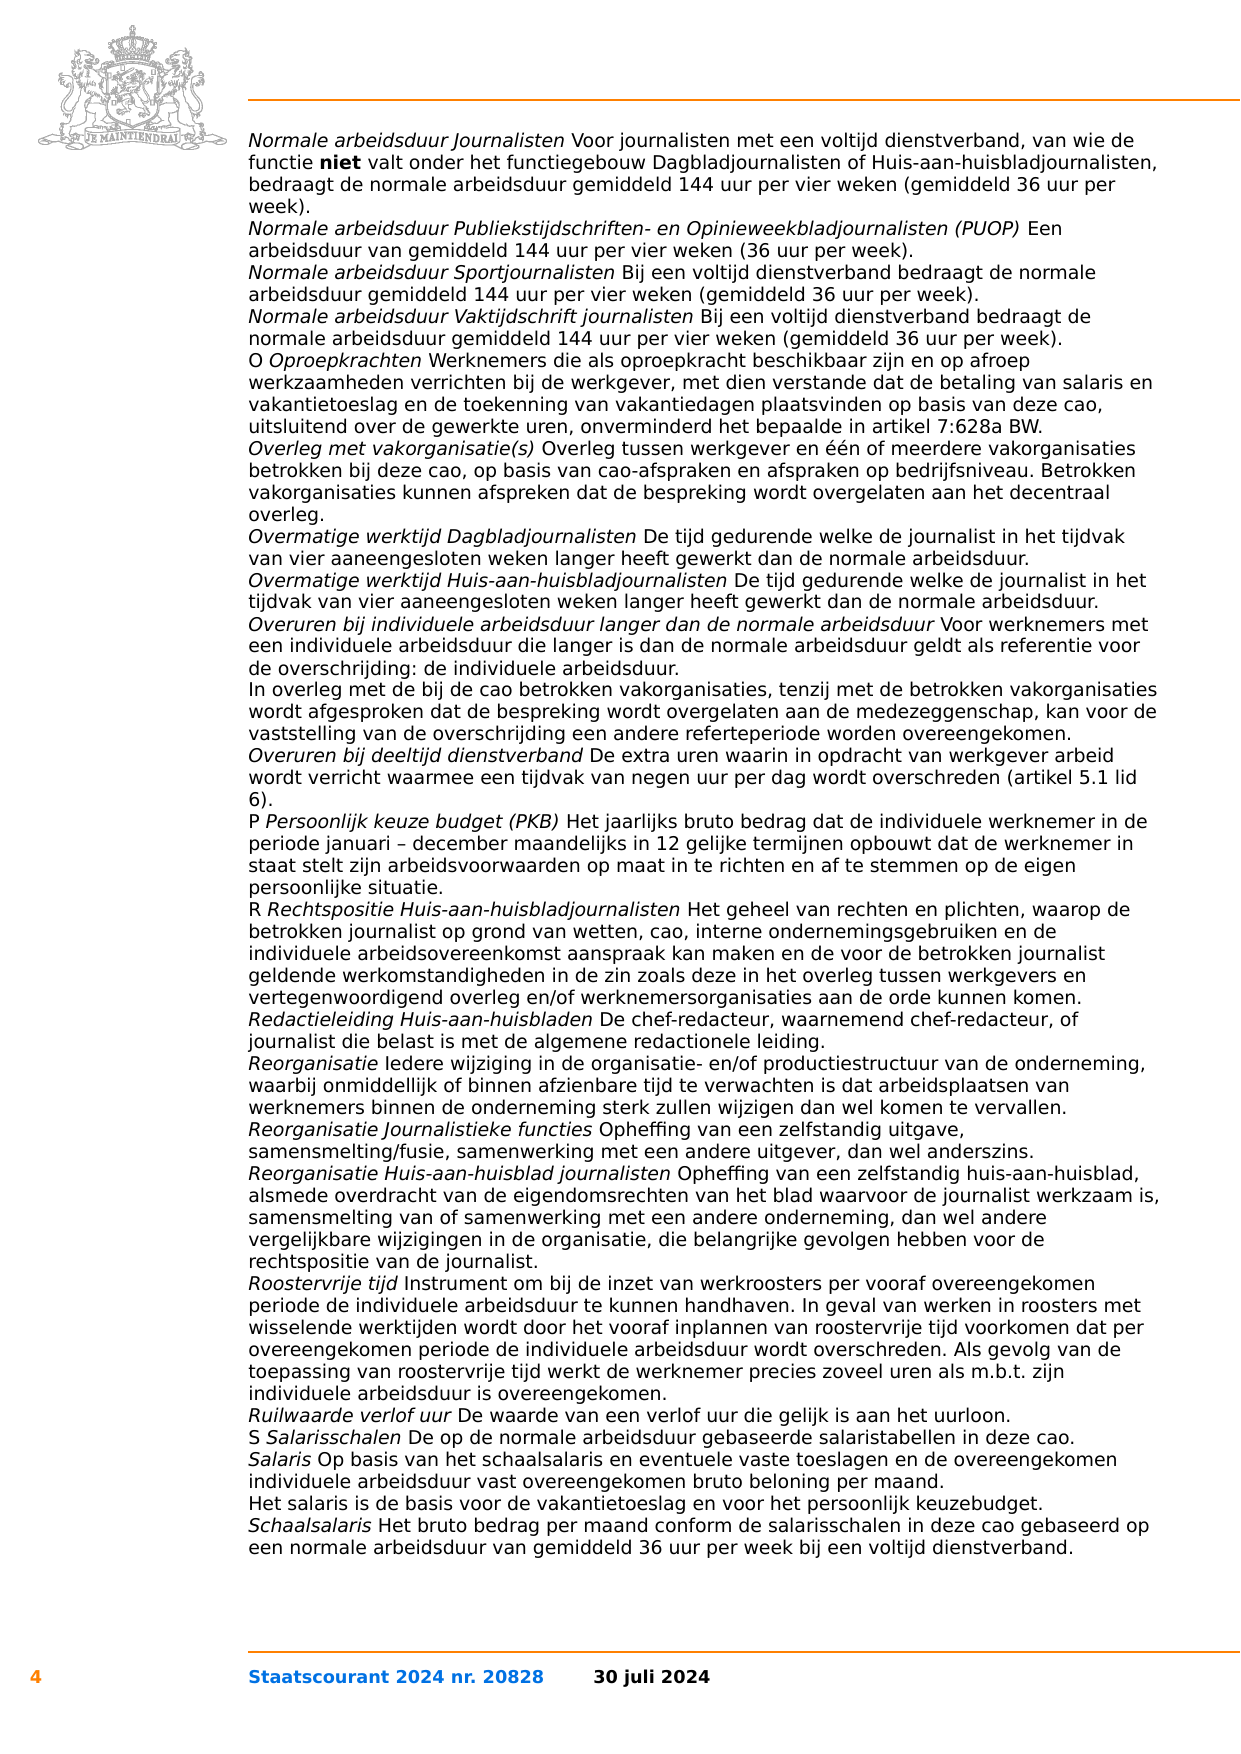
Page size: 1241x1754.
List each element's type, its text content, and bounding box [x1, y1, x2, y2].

text R Rechtspositie Huis-aan-huisbladjournalisten Het geheel van rechten en plichten, waarop de betrokken journalist op grond van wetten, cao, interne ondernemingsgebruiken en de individuele arbeidsovereenkomst aanspraak kan maken en de voor de betrokken journalist geldende werkomstandigheden in de zin zoals deze in het overleg tussen werkgevers en vertegenwoordigend overleg en/of werknemersorganisaties aan de orde kunnen komen. [248, 899, 1163, 1009]
text Normale arbeidsduur Vaktijdschrift journalisten Bij een voltijd dienstverband bedraagt de normale arbeidsduur gemiddeld 144 uur per vier weken (gemiddeld 36 uur per week). [248, 306, 1163, 350]
text Reorganisatie Huis-aan-huisblad journalisten Opheffing van een zelfstandig huis-aan-huisblad, alsmede overdracht van de eigendomsrechten van het blad waarvoor de journalist werkzaam is, samensmelting van of samenwerking met een andere onderneming, dan wel andere vergelijkbare wijzigingen in de organisatie, die belangrijke gevolgen hebben voor de rechtspositie van de journalist. [248, 1163, 1163, 1273]
text Redactieleiding Huis-aan-huisbladen De chef-redacteur, waarnemend chef-redacteur, of journalist die belast is met de algemene redactionele leiding. [248, 1009, 1163, 1053]
text Overmatige werktijd Huis-aan-huisbladjournalisten De tijd gedurende welke de journalist in het tijdvak van vier aaneengesloten weken langer heeft gewerkt dan de normale arbeidsduur. [248, 569, 1163, 613]
text Overmatige werktijd Dagbladjournalisten De tijd gedurende welke de journalist in het tijdvak van vier aaneengesloten weken langer heeft gewerkt dan de normale arbeidsduur. [248, 526, 1163, 569]
text Overleg met vakorganisatie(s) Overleg tussen werkgever en één of meerdere vakorganisaties betrokken bij deze cao, op basis van cao-afspraken en afspraken op bedrijfsniveau. Betrokken vakorganisaties kunnen afspreken dat de bespreking wordt overgelaten aan het decentraal overleg. [248, 438, 1163, 526]
text Roostervrije tijd Instrument om bij de inzet van werkroosters per vooraf overeengekomen periode de individuele arbeidsduur te kunnen handhaven. In geval van werken in roosters met wisselende werktijden wordt door het vooraf inplannen van roostervrije tijd voorkomen dat per overeengekomen periode de individuele arbeidsduur wordt overschreden. Als gevolg van de toepassing van roostervrije tijd werkt de werknemer precies zoveel uren als m.b.t. zijn individuele arbeidsduur is overeengekomen. [248, 1273, 1163, 1405]
text Reorganisatie Iedere wijziging in de organisatie- en/of productiestructuur van de onderneming, waarbij onmiddellijk of binnen afzienbare tijd te verwachten is dat arbeidsplaatsen van werknemers binnen de onderneming sterk zullen wijzigen dan wel komen te vervallen. [248, 1053, 1163, 1119]
text Het salaris is de basis voor de vakantietoeslag en voor het persoonlijk keuzebudget. [248, 1493, 1163, 1514]
text Normale arbeidsduur Journalisten Voor journalisten met een voltijd dienstverband, van wie de functie niet valt onder het functiegebouw Dagbladjournalisten of Huis-aan-huisbladjournalisten, bedraagt de normale arbeidsduur gemiddeld 144 uur per vier weken (gemiddeld 36 uur per week). [248, 130, 1163, 218]
text Schaalsalaris Het bruto bedrag per maand conform de salarisschalen in deze cao gebaseerd op een normale arbeidsduur van gemiddeld 36 uur per week bij een voltijd dienstverband. [248, 1514, 1163, 1558]
text O Oproepkrachten Werknemers die als oproepkracht beschikbaar zijn en op afroep werkzaamheden verrichten bij de werkgever, met dien verstande dat de betaling van salaris en vakantietoeslag en de toekenning van vakantiedagen plaatsvinden op basis van deze cao, uitsluitend over de gewerkte uren, onverminderd het bepaalde in artikel 7:628a BW. [248, 350, 1163, 438]
text In overleg met de bij de cao betrokken vakorganisaties, tenzij met de betrokken vakorganisaties wordt afgesproken dat de bespreking wordt overgelaten aan de medezeggenschap, kan voor de vaststelling van de overschrijding een andere referteperiode worden overeengekomen. [248, 679, 1163, 745]
text Salaris Op basis van het schaalsalaris en eventuele vaste toeslagen en de overeengekomen individuele arbeidsduur vast overeengekomen bruto beloning per maand. [248, 1449, 1163, 1493]
text Overuren bij individuele arbeidsduur langer dan de normale arbeidsduur Voor werknemers met een individuele arbeidsduur die langer is dan de normale arbeidsduur geldt als referentie voor de overschrijding: de individuele arbeidsduur. [248, 613, 1163, 679]
text Overuren bij deeltijd dienstverband De extra uren waarin in opdracht van werkgever arbeid wordt verricht waarmee een tijdvak van negen uur per dag wordt overschreden (artikel 5.1 lid 6). [248, 745, 1163, 811]
picture [38, 25, 227, 150]
text Normale arbeidsduur Publiekstijdschriften- en Opinieweekbladjournalisten (PUOP) Een arbeidsduur van gemiddeld 144 uur per vier weken (36 uur per week). [248, 218, 1163, 262]
text P Persoonlijk keuze budget (PKB) Het jaarlijks bruto bedrag dat de individuele werknemer in de periode januari – december maandelijks in 12 gelijke termijnen opbouwt dat de werknemer in staat stelt zijn arbeidsvoorwaarden op maat in te richten en af te stemmen op de eigen persoonlijke situatie. [248, 811, 1163, 899]
text Normale arbeidsduur Sportjournalisten Bij een voltijd dienstverband bedraagt de normale arbeidsduur gemiddeld 144 uur per vier weken (gemiddeld 36 uur per week). [248, 262, 1163, 306]
text S Salarisschalen De op de normale arbeidsduur gebaseerde salaristabellen in deze cao. [248, 1427, 1163, 1449]
text Reorganisatie Journalistieke functies Opheffing van een zelfstandig uitgave, samensmelting/fusie, samenwerking met een andere uitgever, dan wel anderszins. [248, 1119, 1163, 1163]
text Ruilwaarde verlof uur De waarde van een verlof uur die gelijk is aan het uurloon. [248, 1405, 1163, 1427]
